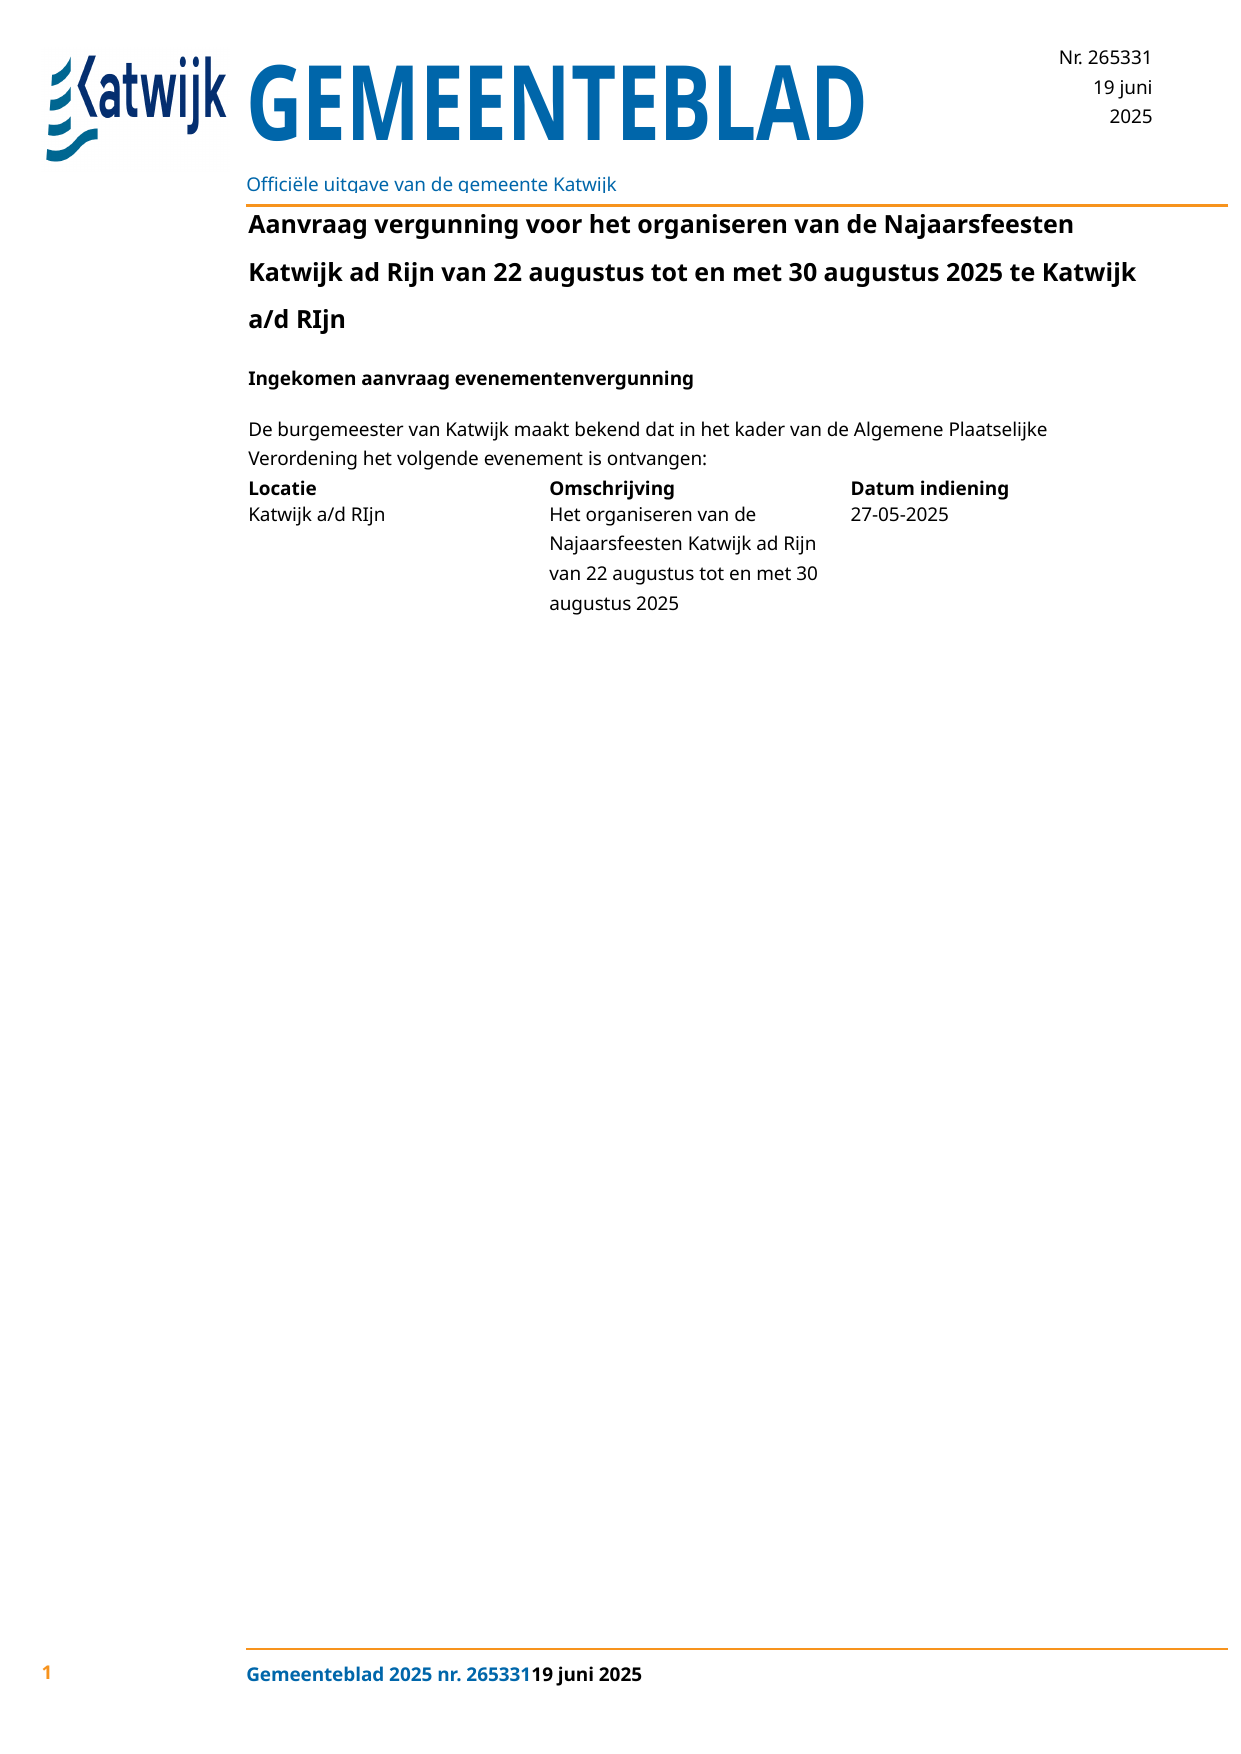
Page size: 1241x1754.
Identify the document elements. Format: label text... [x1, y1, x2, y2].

text De burgemeester van Katwijk maakt bekend dat in het kader van de Algemene Plaatselijke Verordening het volgende evenement is ontvangen: [248, 416, 1152, 471]
table_header Locatie [248, 475, 549, 501]
table_header Omschrijving [549, 475, 850, 501]
table_cell 27-05-2025 [850, 501, 1152, 615]
table_cell Katwijk a/d RIjn [248, 501, 549, 615]
table_cell Het organiseren van de Najaarsfeesten Katwijk ad Rijn van 22 augustus tot en met 30 augustus 2025 [549, 501, 850, 615]
text Ingekomen aanvraag evenementenvergunning [248, 366, 1152, 391]
text Aanvraag vergunning voor het organiseren van de Najaarsfeesten Katwijk ad Rijn van 22 augustus tot en met 30 augustus 2025 te Katwijk a/d RIjn [248, 207, 1152, 336]
picture [41, 47, 231, 172]
table_header Datum indiening [850, 475, 1152, 501]
